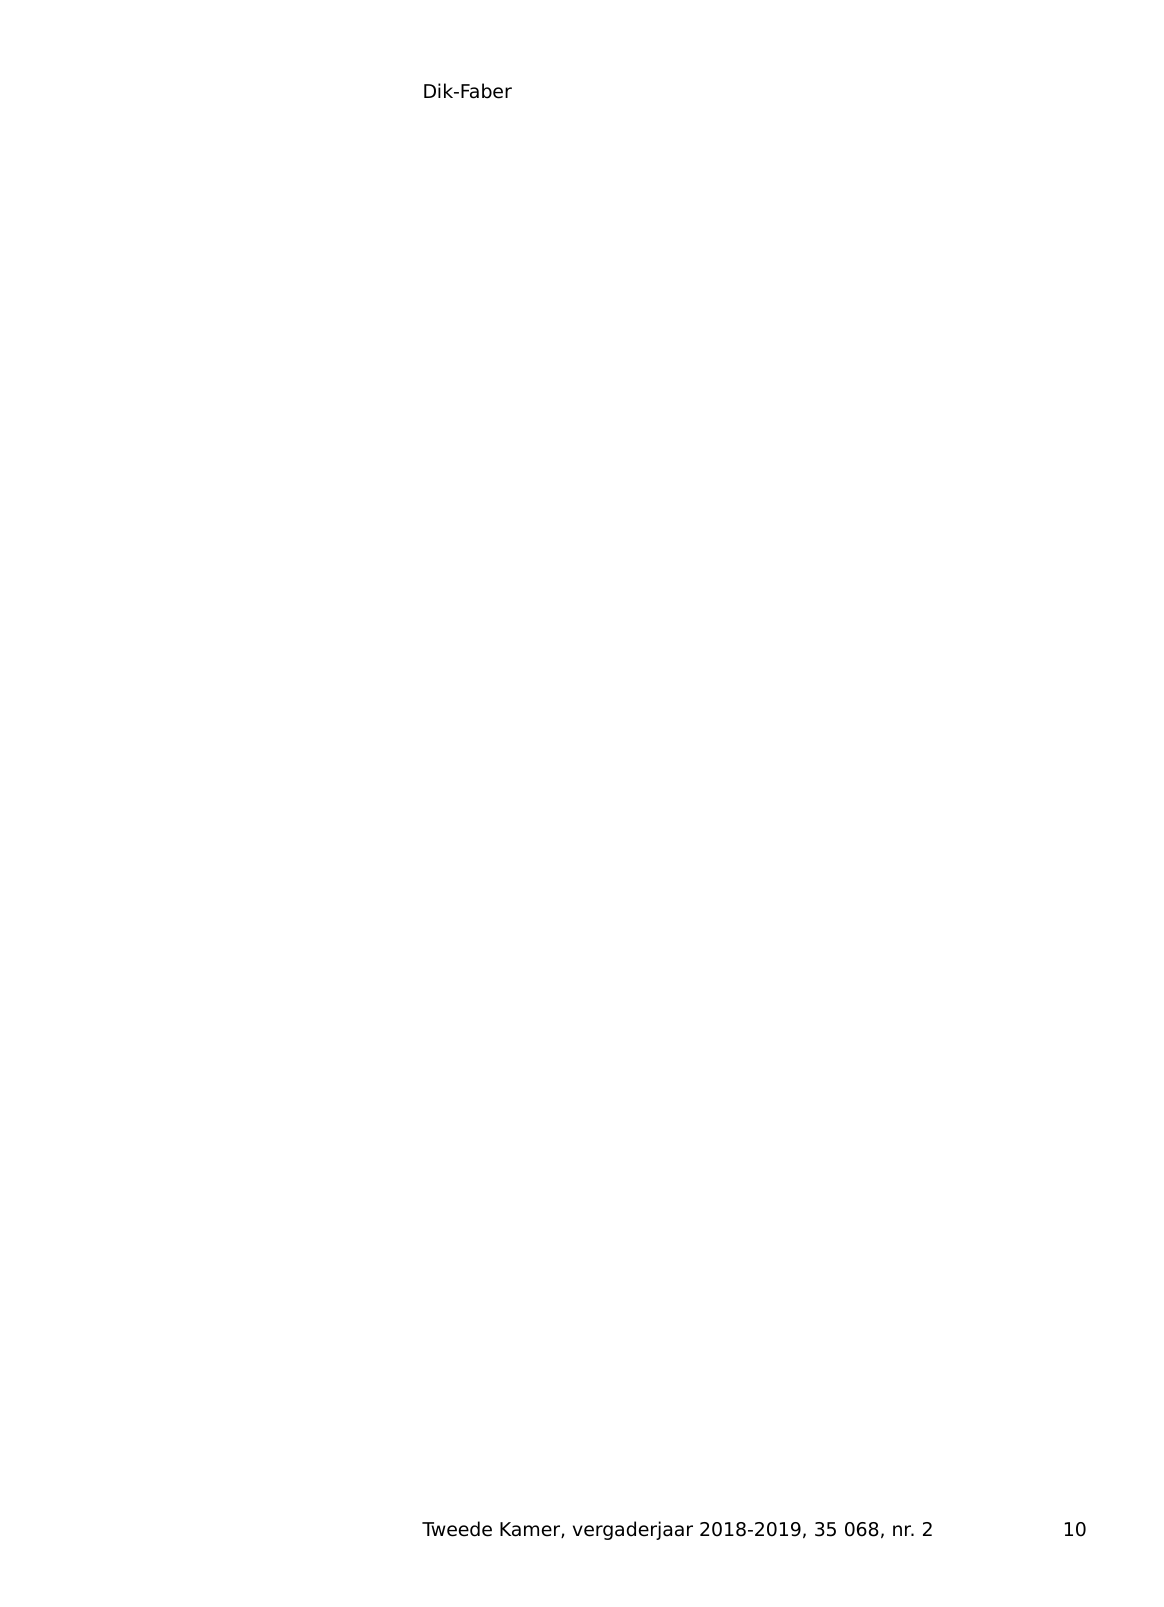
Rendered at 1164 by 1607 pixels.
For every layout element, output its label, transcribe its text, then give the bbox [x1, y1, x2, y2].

text Dik-Faber [422, 59, 1087, 103]
